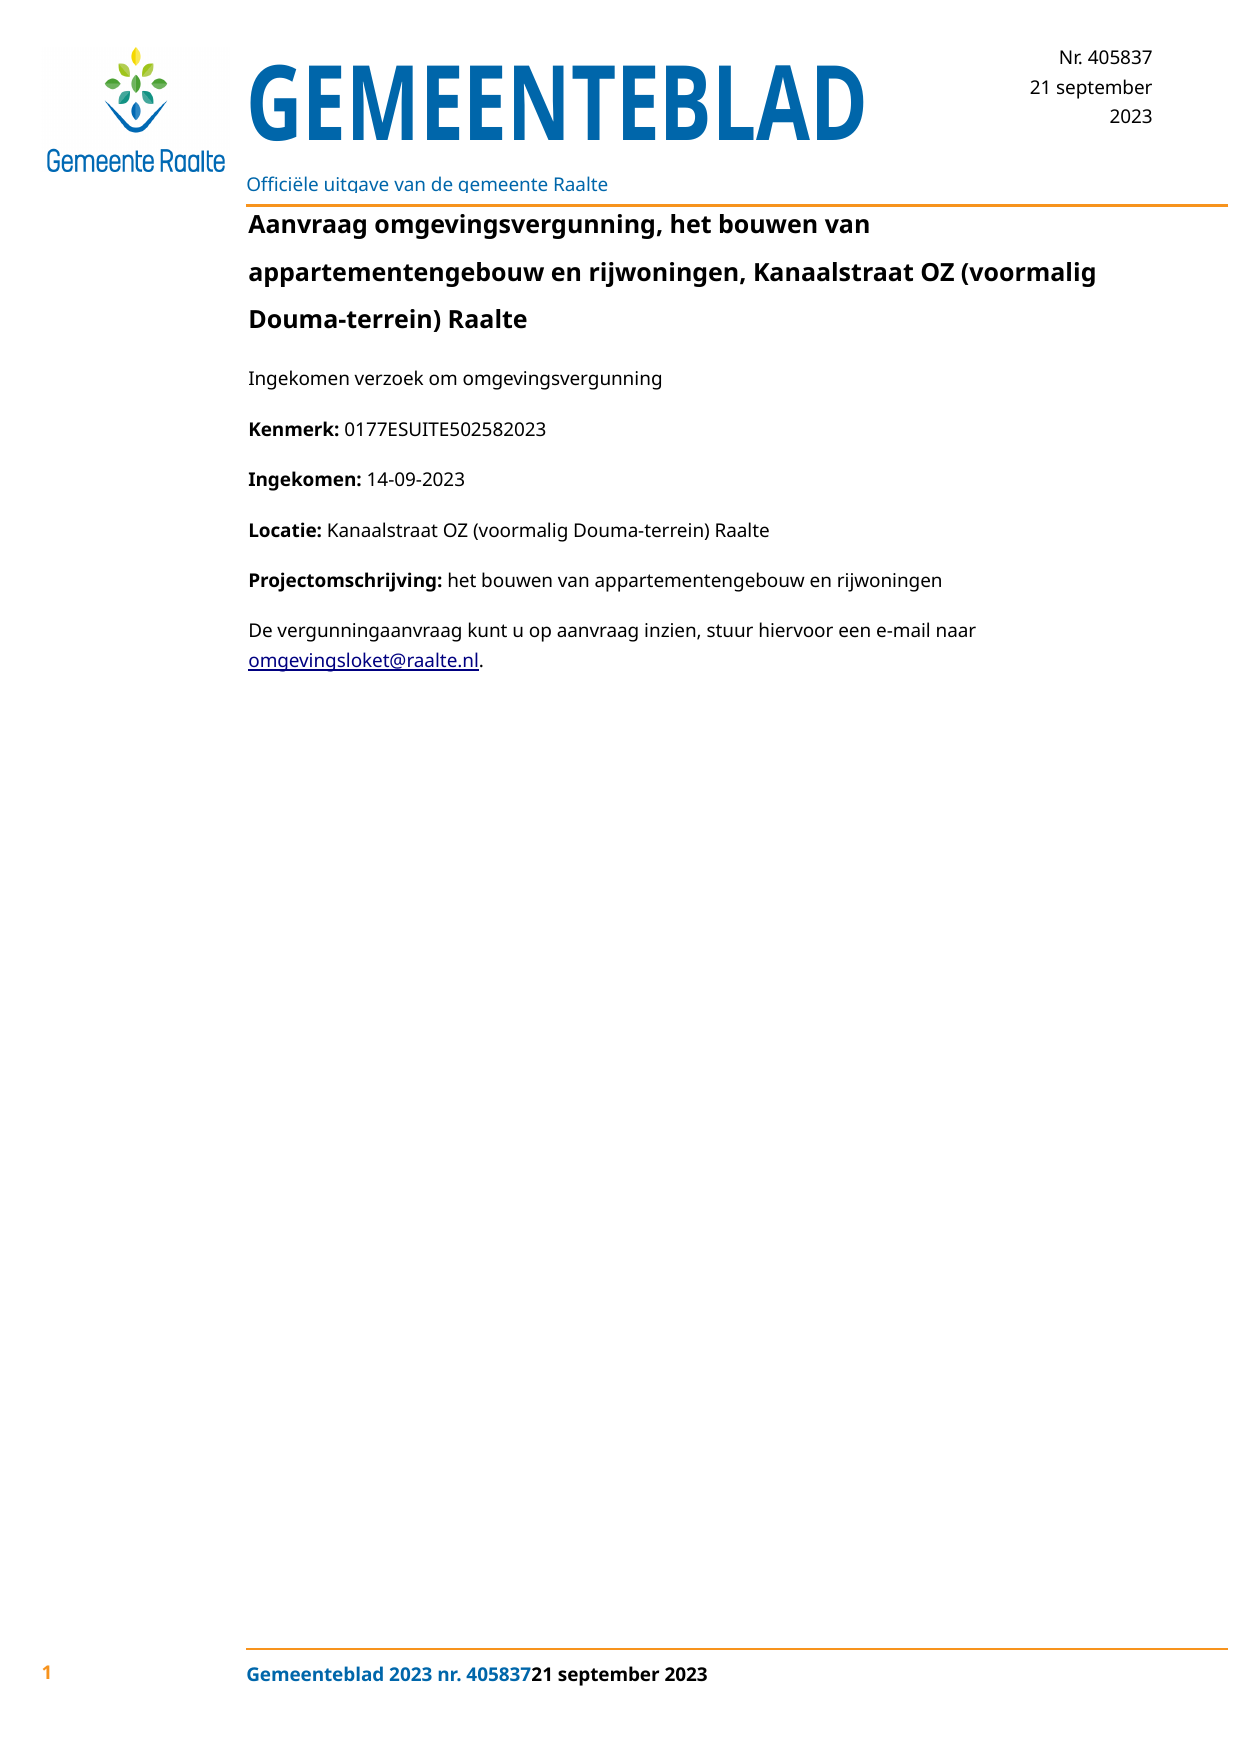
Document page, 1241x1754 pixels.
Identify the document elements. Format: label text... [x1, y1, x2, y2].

text De vergunningaanvraag kunt u op aanvraag inzien, stuur hiervoor een e-mail naar omgevingsloket@raalte.nl. [248, 618, 1152, 673]
text Ingekomen: 14-09-2023 [248, 466, 1152, 492]
text Locatie: Kanaalstraat OZ (voormalig Douma-terrein) Raalte [248, 517, 1152, 542]
text Aanvraag omgevingsvergunning, het bouwen van appartementengebouw en rijwoningen, Kanaalstraat OZ (voormalig Douma-terrein) Raalte [248, 207, 1152, 336]
picture [41, 47, 231, 172]
text Kenmerk: 0177ESUITE502582023 [248, 416, 1152, 442]
text Ingekomen verzoek om omgevingsvergunning [248, 366, 1152, 391]
text Projectomschrijving: het bouwen van appartementengebouw en rijwoningen [248, 567, 1152, 593]
